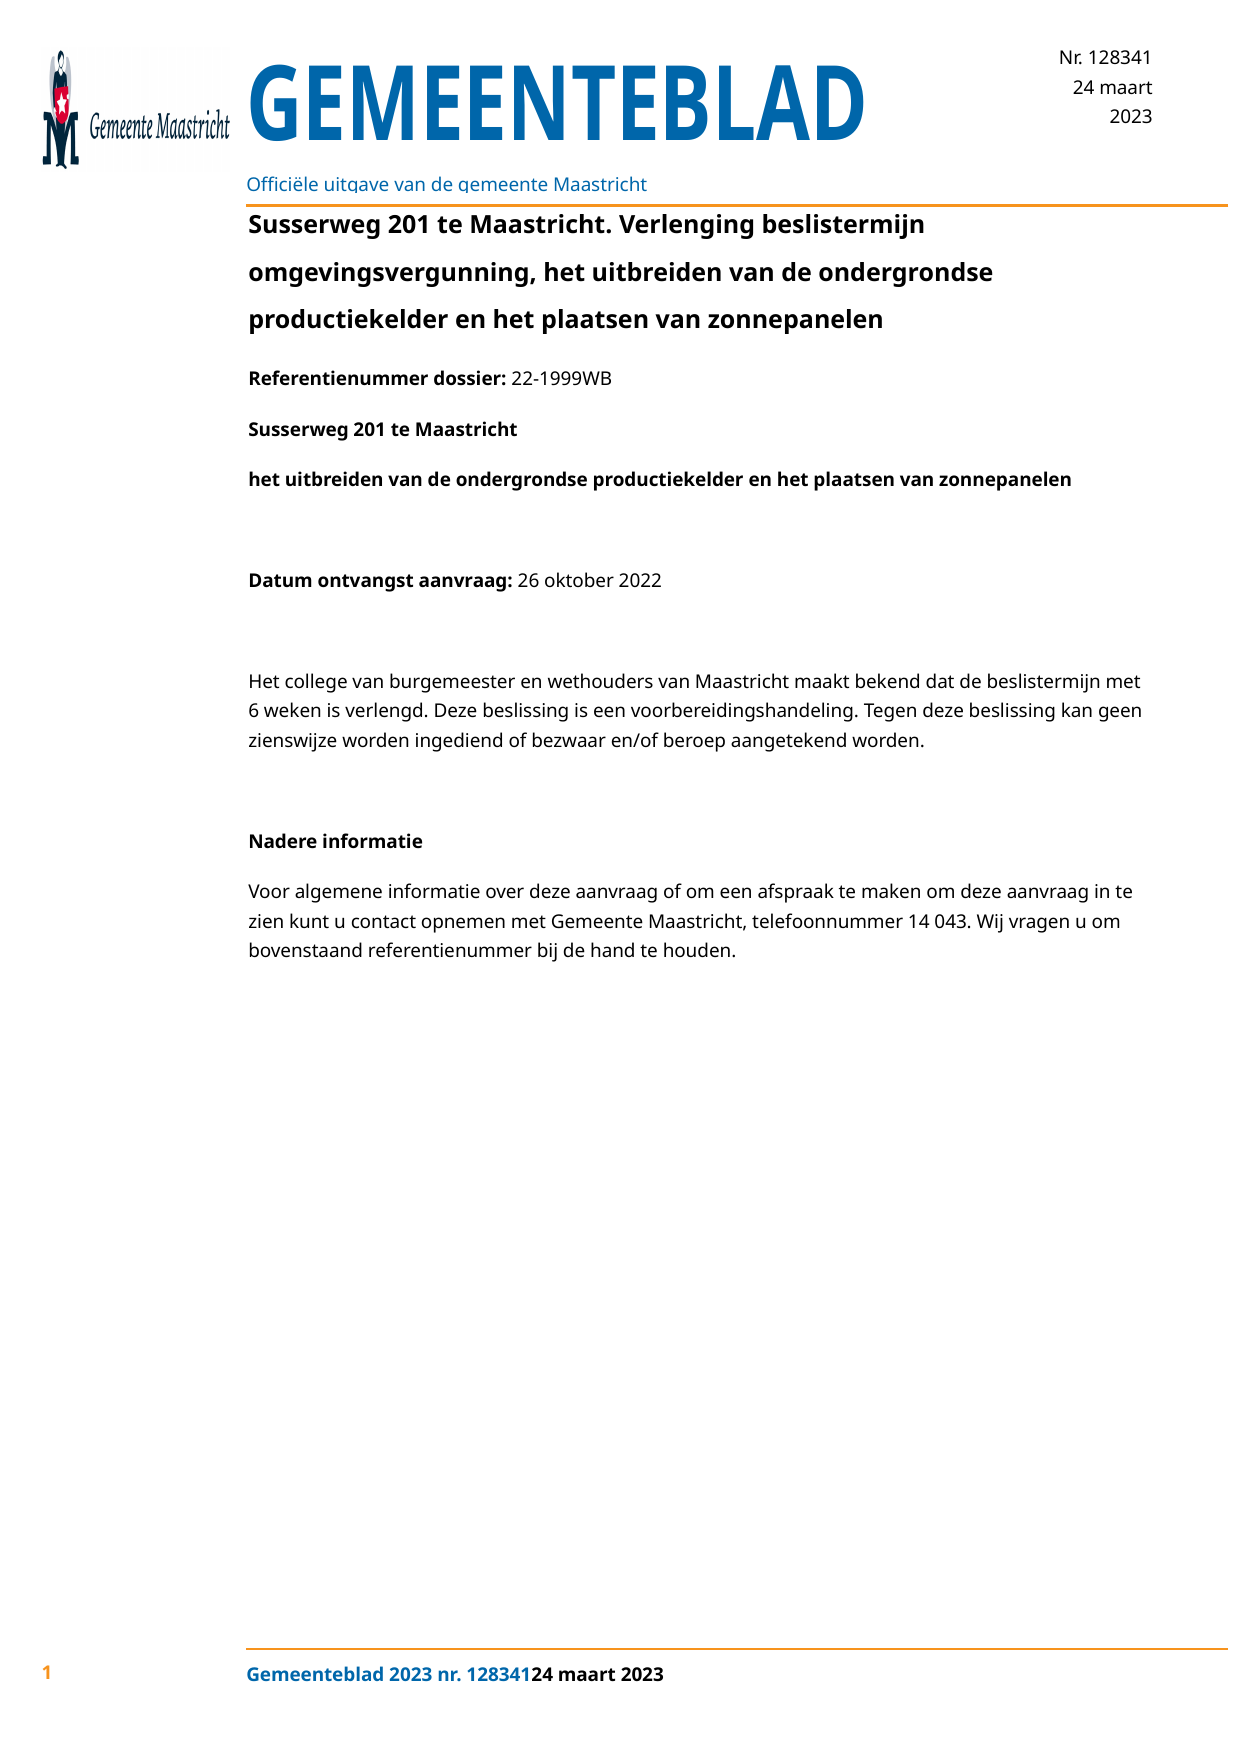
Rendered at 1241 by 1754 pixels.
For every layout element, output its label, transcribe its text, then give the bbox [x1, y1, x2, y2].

picture [41, 47, 231, 172]
text het uitbreiden van de ondergrondse productiekelder en het plaatsen van zonnepanelen [248, 466, 1152, 492]
text Referentienummer dossier: 22-1999WB [248, 366, 1152, 391]
text Voor algemene informatie over deze aanvraag of om een afspraak te maken om deze aanvraag in te zien kunt u contact opnemen met Gemeente Maastricht, telefoonnummer 14 043. Wij vragen u om bovenstaand referentienummer bij de hand te houden. [248, 878, 1152, 963]
text Susserweg 201 te Maastricht. Verlenging beslistermijn omgevingsvergunning, het uitbreiden van de ondergrondse productiekelder en het plaatsen van zonnepanelen [248, 207, 1152, 336]
text Nadere informatie [248, 828, 1152, 854]
text Het college van burgemeester en wethouders van Maastricht maakt bekend dat de beslistermijn met 6 weken is verlengd. Deze beslissing is een voorbereidingshandeling. Tegen deze beslissing kan geen zienswijze worden ingediend of bezwaar en/of beroep aangetekend worden. [248, 668, 1152, 753]
text Datum ontvangst aanvraag: 26 oktober 2022 [248, 567, 1152, 593]
text Susserweg 201 te Maastricht [248, 416, 1152, 442]
